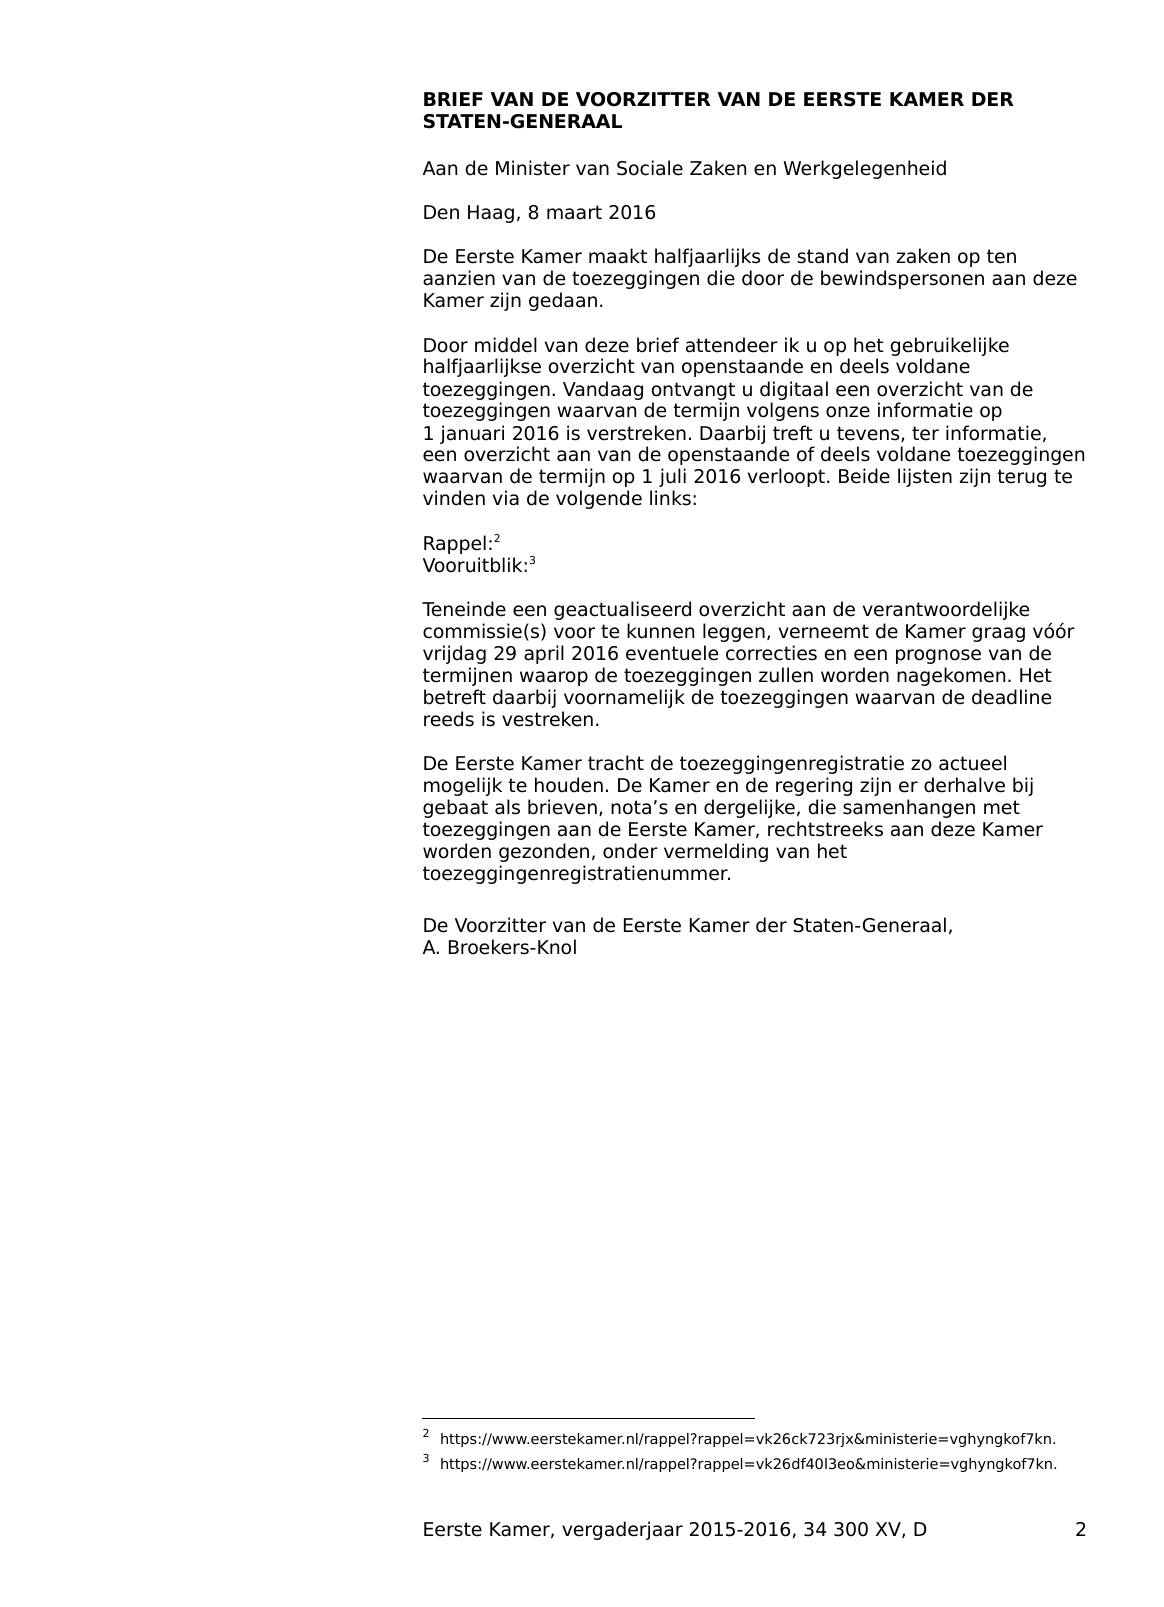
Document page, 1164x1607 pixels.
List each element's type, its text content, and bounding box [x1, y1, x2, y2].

text https://www.eerstekamer.nl/rappel?rappel=vk26df40l3eo&ministerie=vghyngkof7kn. [422, 1452, 1087, 1474]
text De Eerste Kamer maakt halfjaarlijks de stand van zaken op ten aanzien van de toezeggingen die door de bewindspersonen aan deze Kamer zijn gedaan. [422, 246, 1087, 312]
text Door middel van deze brief attendeer ik u op het gebruikelijke halfjaarlijkse overzicht van openstaande en deels voldane toezeggingen. Vandaag ontvangt u digitaal een overzicht van de toezeggingen waarvan de termijn volgens onze informatie op 1 januari 2016 is verstreken. Daarbij treft u tevens, ter informatie, een overzicht aan van de openstaande of deels voldane toezeggingen waarvan de termijn op 1 juli 2016 verloopt. Beide lijsten zijn terug te vinden via de volgende links: [422, 334, 1087, 510]
text De Eerste Kamer tracht de toezeggingenregistratie zo actueel mogelijk te houden. De Kamer en de regering zijn er derhalve bij gebaat als brieven, nota’s en dergelijke, die samenhangen met toezeggingen aan de Eerste Kamer, rechtstreeks aan deze Kamer worden gezonden, onder vermelding van het toezeggingenregistratienummer. [422, 753, 1087, 884]
text Teneinde een geactualiseerd overzicht aan de verantwoordelijke commissie(s) voor te kunnen leggen, verneemt de Kamer graag vóór vrijdag 29 april 2016 eventuele correcties en een prognose van de termijnen waarop de toezeggingen zullen worden nagekomen. Het betreft daarbij voornamelijk de toezeggingen waarvan de deadline reeds is vestreken. [422, 599, 1087, 731]
text Vooruitblik: [422, 554, 1087, 576]
text Aan de Minister van Sociale Zaken en Werkgelegenheid [422, 158, 1087, 180]
text https://www.eerstekamer.nl/rappel?rappel=vk26ck723rjx&ministerie=vghyngkof7kn. [422, 1427, 1087, 1449]
text De Voorzitter van de Eerste Kamer der Staten-Generaal, A. Broekers-Knol [422, 914, 1087, 958]
text Rappel: [422, 532, 1087, 554]
subtitle BRIEF VAN DE VOORZITTER VAN DE EERSTE KAMER DER STATEN-GENERAAL [422, 89, 1087, 133]
text Den Haag, 8 maart 2016 [422, 202, 1087, 224]
